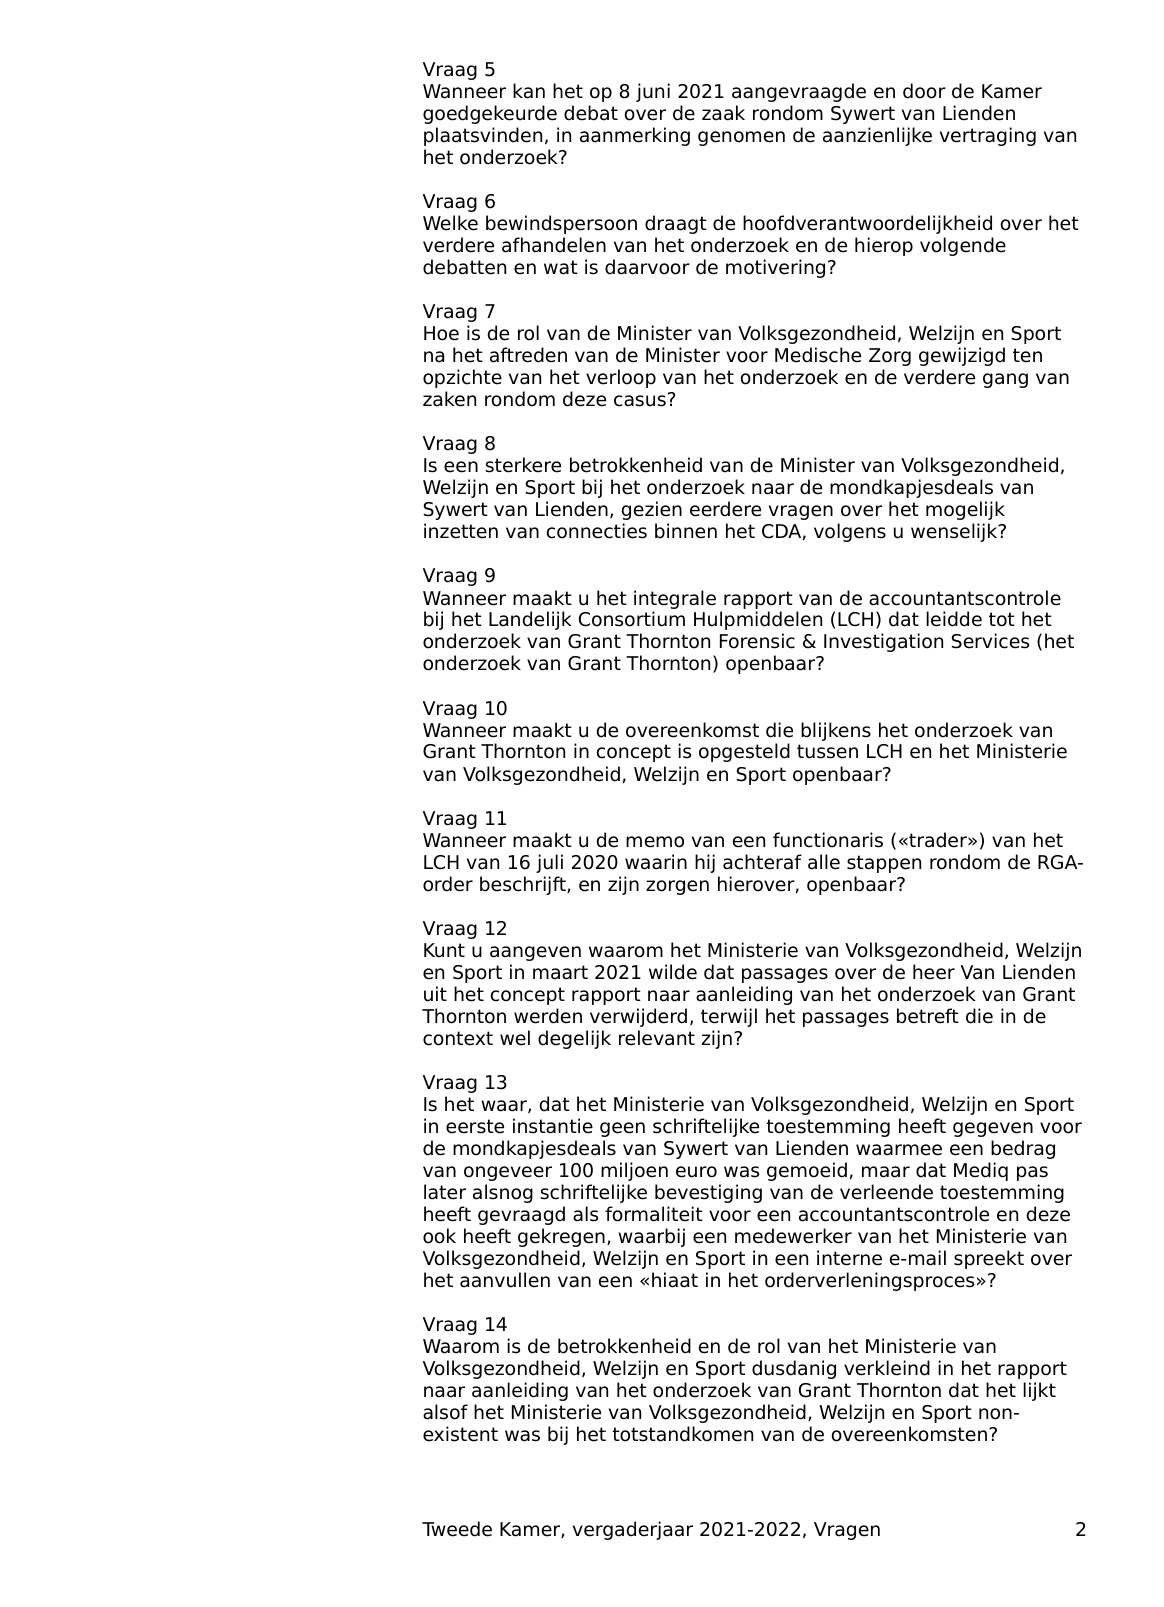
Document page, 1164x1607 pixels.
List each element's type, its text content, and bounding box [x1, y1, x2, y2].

text Vraag 5 [422, 59, 1087, 81]
text Vraag 6 [422, 191, 1087, 213]
text Waarom is de betrokkenheid en de rol van het Ministerie van Volksgezondheid, Welzijn en Sport dusdanig verkleind in het rapport naar aanleiding van het onderzoek van Grant Thornton dat het lijkt alsof het Ministerie van Volksgezondheid, Welzijn en Sport non-existent was bij het totstandkomen van de overeenkomsten? [422, 1336, 1087, 1446]
text Vraag 9 [422, 565, 1087, 587]
text Wanneer kan het op 8 juni 2021 aangevraagde en door de Kamer goedgekeurde debat over de zaak rondom Sywert van Lienden plaatsvinden, in aanmerking genomen de aanzienlijke vertraging van het onderzoek? [422, 81, 1087, 169]
text Wanneer maakt u het integrale rapport van de accountantscontrole bij het Landelijk Consortium Hulpmiddelen (LCH) dat leidde tot het onderzoek van Grant Thornton Forensic & Investigation Services (het onderzoek van Grant Thornton) openbaar? [422, 587, 1087, 675]
text Wanneer maakt u de memo van een functionaris («trader») van het LCH van 16 juli 2020 waarin hij achteraf alle stappen rondom de RGA-order beschrijft, en zijn zorgen hierover, openbaar? [422, 829, 1087, 896]
text Vraag 8 [422, 433, 1087, 455]
text Hoe is de rol van de Minister van Volksgezondheid, Welzijn en Sport na het aftreden van de Minister voor Medische Zorg gewijzigd ten opzichte van het verloop van het onderzoek en de verdere gang van zaken rondom deze casus? [422, 323, 1087, 411]
text Is het waar, dat het Ministerie van Volksgezondheid, Welzijn en Sport in eerste instantie geen schriftelijke toestemming heeft gegeven voor de mondkapjesdeals van Sywert van Lienden waarmee een bedrag van ongeveer 100 miljoen euro was gemoeid, maar dat Mediq pas later alsnog schriftelijke bevestiging van de verleende toestemming heeft gevraagd als formaliteit voor een accountantscontrole en deze ook heeft gekregen, waarbij een medewerker van het Ministerie van Volksgezondheid, Welzijn en Sport in een interne e-mail spreekt over het aanvullen van een «hiaat in het orderverleningsproces»? [422, 1094, 1087, 1292]
text Vraag 12 [422, 918, 1087, 940]
text Kunt u aangeven waarom het Ministerie van Volksgezondheid, Welzijn en Sport in maart 2021 wilde dat passages over de heer Van Lienden uit het concept rapport naar aanleiding van het onderzoek van Grant Thornton werden verwijderd, terwijl het passages betreft die in de context wel degelijk relevant zijn? [422, 940, 1087, 1049]
text Is een sterkere betrokkenheid van de Minister van Volksgezondheid, Welzijn en Sport bij het onderzoek naar de mondkapjesdeals van Sywert van Lienden, gezien eerdere vragen over het mogelijk inzetten van connecties binnen het CDA, volgens u wenselijk? [422, 455, 1087, 543]
text Vraag 14 [422, 1314, 1087, 1336]
text Vraag 7 [422, 301, 1087, 323]
text Vraag 13 [422, 1072, 1087, 1094]
text Welke bewindspersoon draagt de hoofdverantwoordelijkheid over het verdere afhandelen van het onderzoek en de hierop volgende debatten en wat is daarvoor de motivering? [422, 213, 1087, 279]
text Vraag 10 [422, 697, 1087, 719]
text Wanneer maakt u de overeenkomst die blijkens het onderzoek van Grant Thornton in concept is opgesteld tussen LCH en het Ministerie van Volksgezondheid, Welzijn en Sport openbaar? [422, 719, 1087, 785]
text Vraag 11 [422, 808, 1087, 829]
